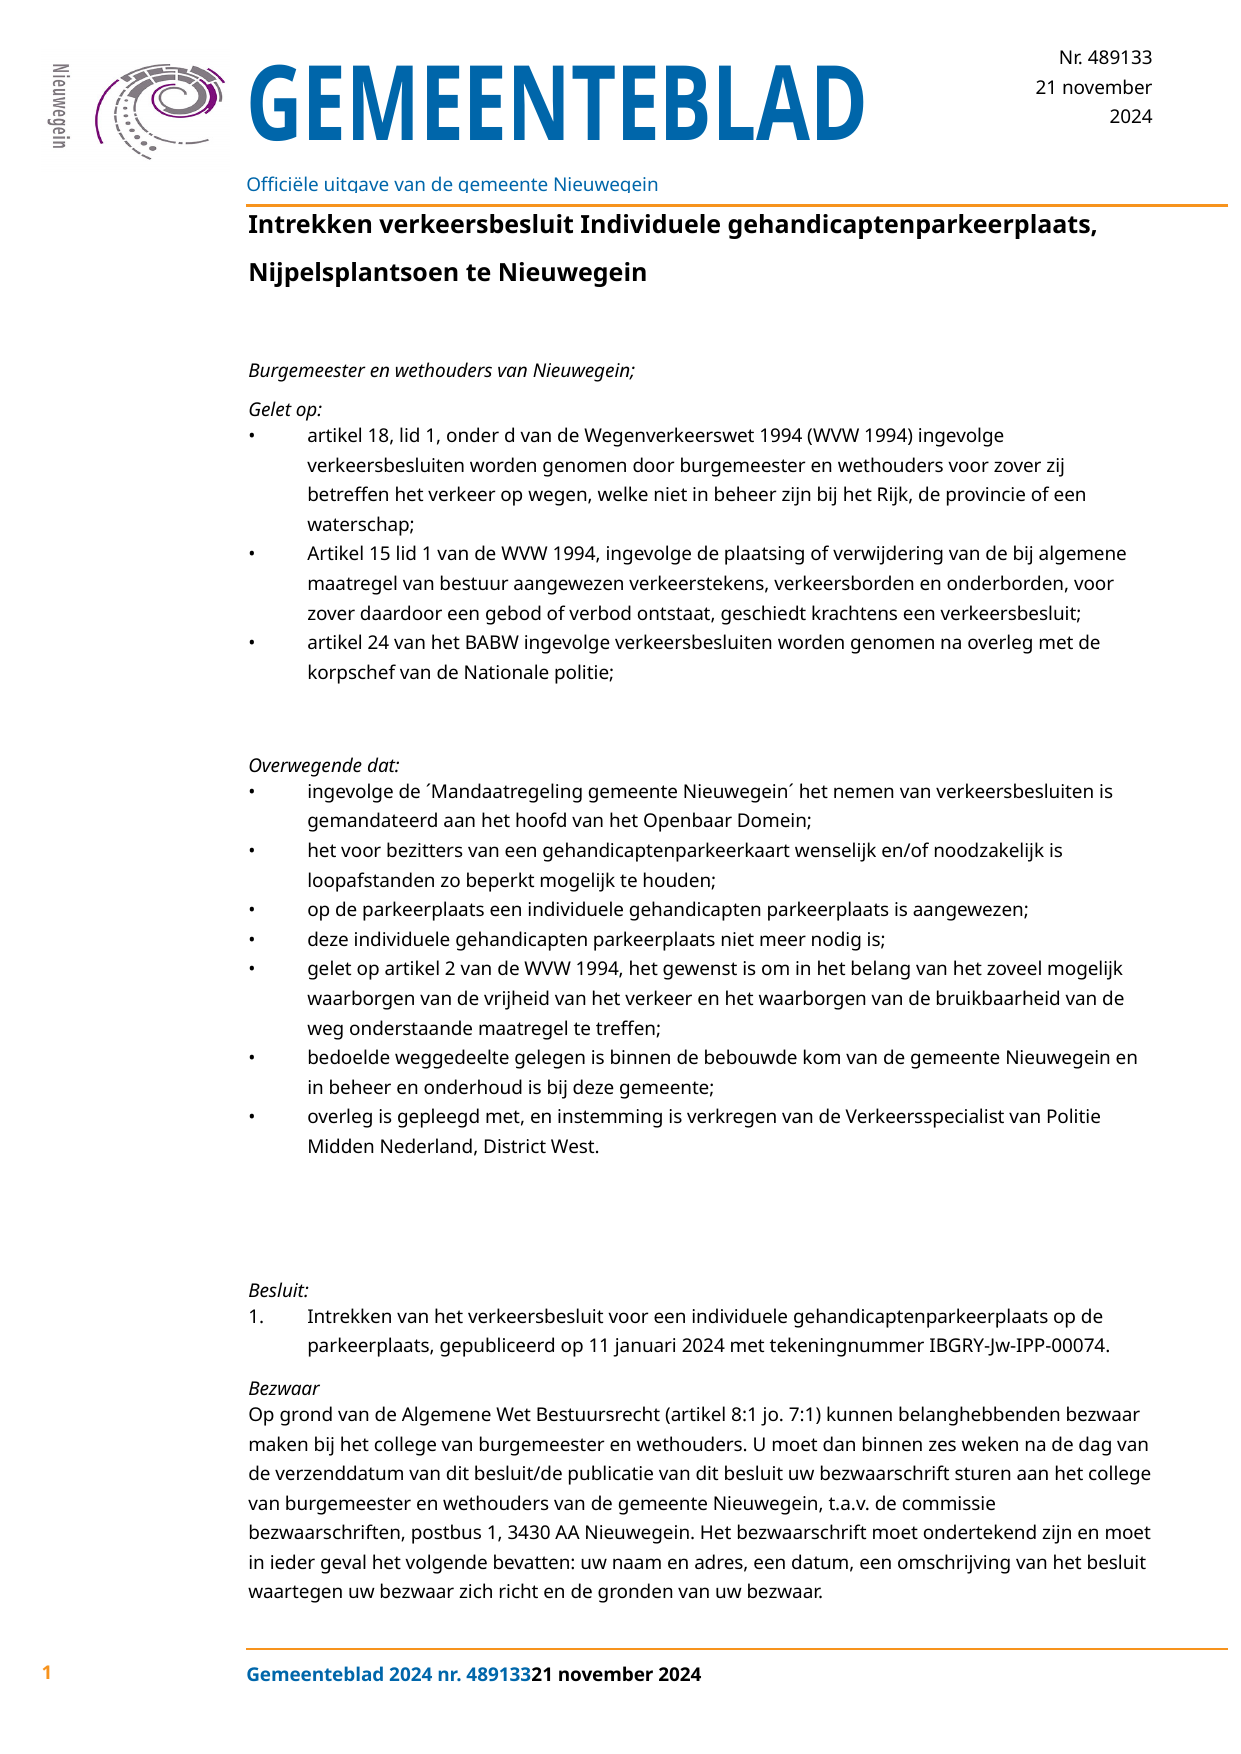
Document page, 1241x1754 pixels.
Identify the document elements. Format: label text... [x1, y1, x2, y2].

list Artikel 15 lid 1 van de WVW 1994, ingevolge de plaatsing of verwijdering van de bij algemene maatregel van bestuur aangewezen verkeerstekens, verkeersborden en onderborden, voor zover daardoor een gebod of verbod ontstaat, geschiedt krachtens een verkeersbesluit; [248, 541, 1152, 625]
list artikel 18, lid 1, onder d van de Wegenverkeerswet 1994 (WVW 1994) ingevolge verkeersbesluiten worden genomen door burgemeester en wethouders voor zover zij betreffen het verkeer op wegen, welke niet in beheer zijn bij het Rijk, de provincie of een waterschap; [248, 422, 1152, 537]
list bedoelde weggedeelte gelegen is binnen de bebouwde kom van de gemeente Nieuwegein en in beheer en onderhoud is bij deze gemeente; [248, 1044, 1152, 1100]
text Op grond van de Algemene Wet Bestuursrecht (artikel 8:1 jo. 7:1) kunnen belanghebbenden bezwaar maken bij het college van burgemeester en wethouders. U moet dan binnen zes weken na de dag van de verzenddatum van dit besluit/de publicatie van dit besluit uw bezwaarschrift sturen aan het college van burgemeester en wethouders van de gemeente Nieuwegein, t.a.v. de commissie bezwaarschriften, postbus 1, 3430 AA Nieuwegein. Het bezwaarschrift moet ondertekend zijn en moet in ieder geval het volgende bevatten: uw naam en adres, een datum, een omschrijving van het besluit waartegen uw bezwaar zich richt en de gronden van uw bezwaar. [248, 1401, 1152, 1604]
list overleg is gepleegd met, en instemming is verkregen van de Verkeersspecialist van Politie Midden Nederland, District West. [248, 1103, 1152, 1159]
list Intrekken van het verkeersbesluit voor een individuele gehandicaptenparkeerplaats op de parkeerplaats, gepubliceerd op 11 januari 2024 met tekeningnummer IBGRY-Jw-IPP-00074. [248, 1303, 1152, 1358]
list gelet op artikel 2 van de WVW 1994, het gewenst is om in het belang van het zoveel mogelijk waarborgen van de vrijheid van het verkeer en het waarborgen van de bruikbaarheid van de weg onderstaande maatregel te treffen; [248, 956, 1152, 1041]
text Burgemeester en wethouders van Nieuwegein; [248, 357, 1152, 383]
list op de parkeerplaats een individuele gehandicapten parkeerplaats is aangewezen; [248, 896, 1152, 922]
list deze individuele gehandicapten parkeerplaats niet meer nodig is; [248, 926, 1152, 952]
text Overwegende dat: [248, 752, 1152, 778]
text Gelet op: [248, 396, 1152, 422]
list ingevolge de ´Mandaatregeling gemeente Nieuwegein´ het nemen van verkeersbesluiten is gemandateerd aan het hoofd van het Openbaar Domein; [248, 778, 1152, 833]
text Intrekken verkeersbesluit Individuele gehandicaptenparkeerplaats, Nijpelsplantsoen te Nieuwegein [248, 207, 1152, 288]
list het voor bezitters van een gehandicaptenparkeerkaart wenselijk en/of noodzakelijk is loopafstanden zo beperkt mogelijk te houden; [248, 837, 1152, 893]
list artikel 24 van het BABW ingevolge verkeersbesluiten worden genomen na overleg met de korpschef van de Nationale politie; [248, 629, 1152, 684]
text Bezwaar [248, 1376, 1152, 1401]
picture [41, 47, 231, 172]
text Besluit: [248, 1277, 1152, 1303]
